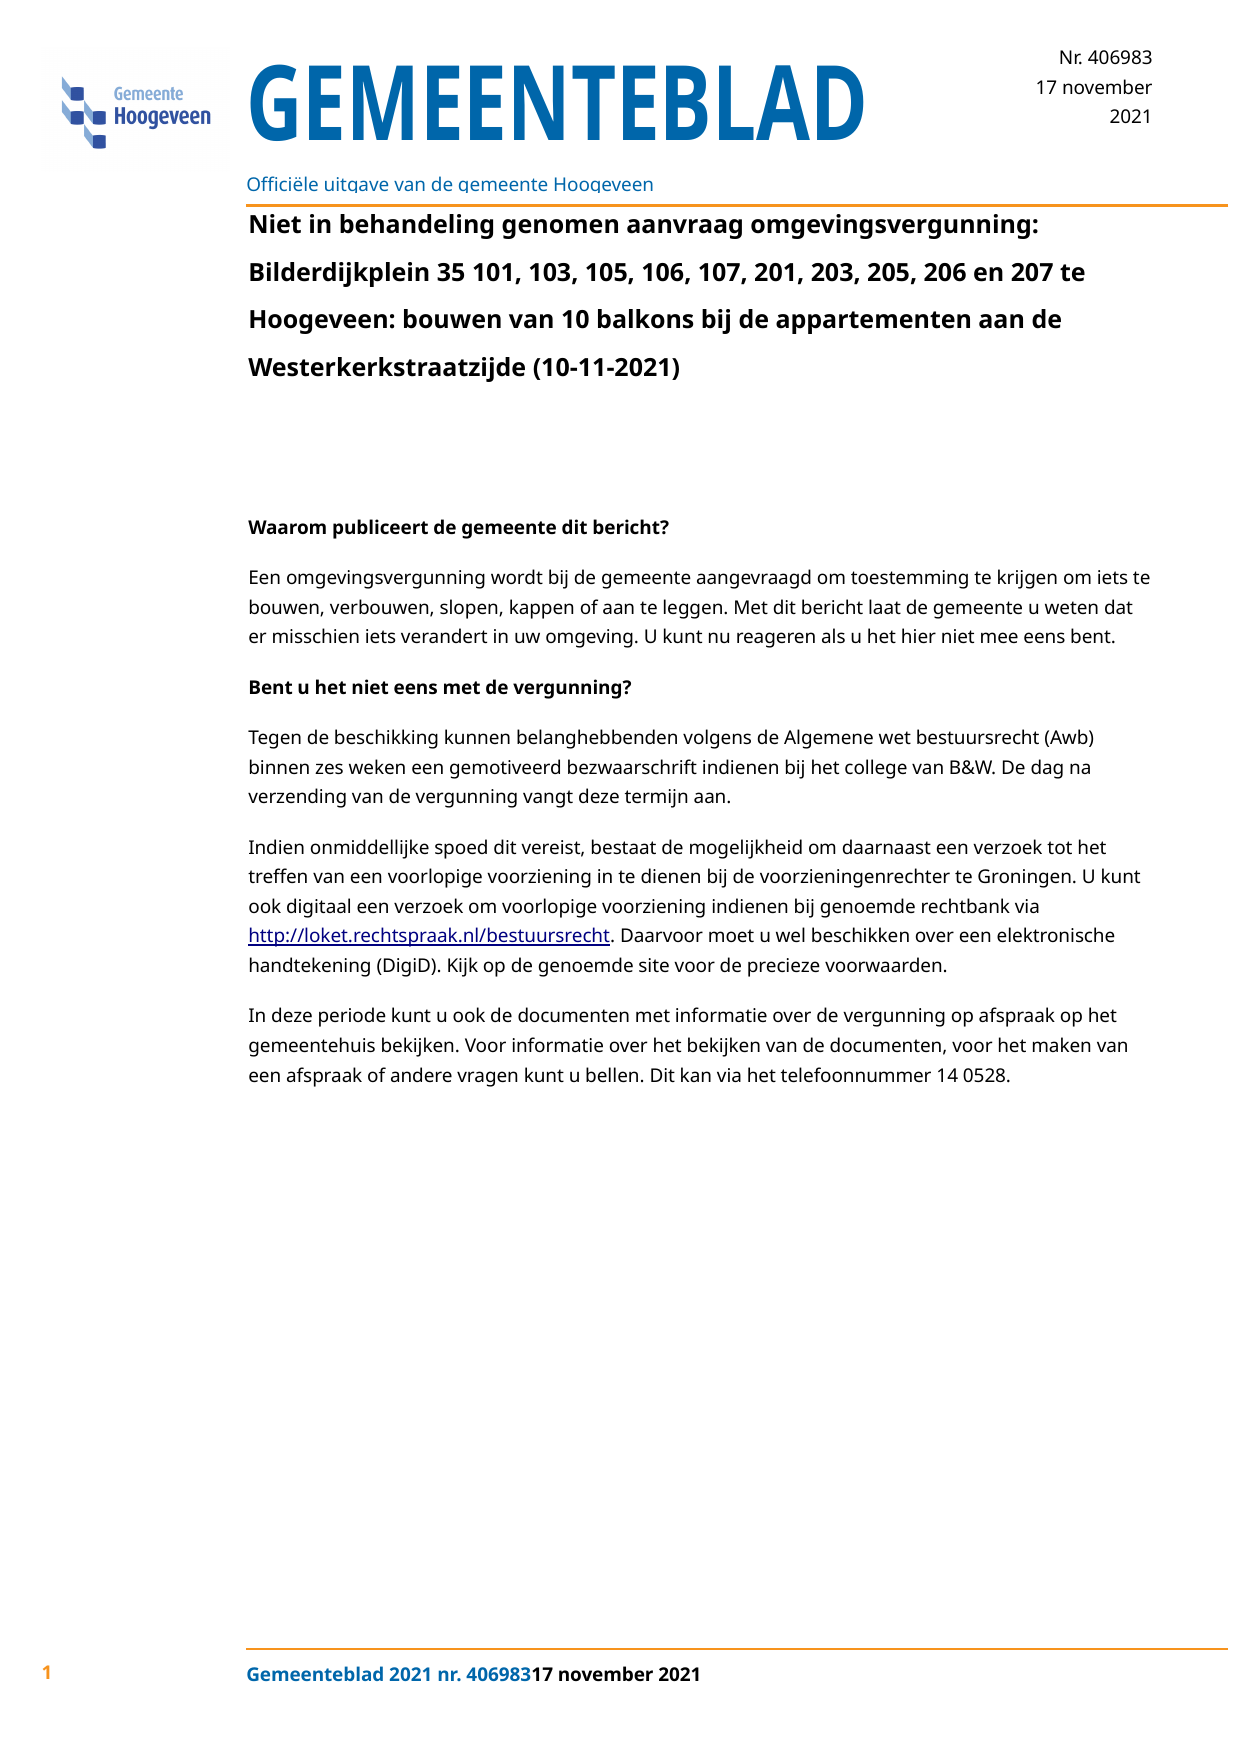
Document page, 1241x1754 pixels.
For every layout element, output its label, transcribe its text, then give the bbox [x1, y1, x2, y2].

picture [41, 47, 231, 172]
text Niet in behandeling genomen aanvraag omgevingsvergunning: Bilderdijkplein 35 101, 103, 105, 106, 107, 201, 203, 205, 206 en 207 te Hoogeveen: bouwen van 10 balkons bij de appartementen aan de Westerkerkstraatzijde (10-11-2021) [248, 207, 1152, 384]
text Tegen de beschikking kunnen belanghebbenden volgens de Algemene wet bestuursrecht (Awb) binnen zes weken een gemotiveerd bezwaarschrift indienen bij het college van B&W. De dag na verzending van de vergunning vangt deze termijn aan. [248, 724, 1152, 809]
text Een omgevingsvergunning wordt bij de gemeente aangevraagd om toestemming te krijgen om iets te bouwen, verbouwen, slopen, kappen of aan te leggen. Met dit bericht laat de gemeente u weten dat er misschien iets verandert in uw omgeving. U kunt nu reageren als u het hier niet mee eens bent. [248, 564, 1152, 649]
text Indien onmiddellijke spoed dit vereist, bestaat de mogelijkheid om daarnaast een verzoek tot het treffen van een voorlopige voorziening in te dienen bij de voorzieningenrechter te Groningen. U kunt ook digitaal een verzoek om voorlopige voorziening indienen bij genoemde rechtbank via http://loket.rechtspraak.nl/bestuursrecht. Daarvoor moet u wel beschikken over een elektronische handtekening (DigiD). Kijk op de genoemde site voor de precieze voorwaarden. [248, 834, 1152, 978]
text In deze periode kunt u ook de documenten met informatie over de vergunning op afspraak op het gemeentehuis bekijken. Voor informatie over het bekijken van de documenten, voor het maken van een afspraak of andere vragen kunt u bellen. Dit kan via het telefoonnummer 14 0528. [248, 1003, 1152, 1088]
text Bent u het niet eens met de vergunning? [248, 674, 1152, 700]
text Waarom publiceert de gemeente dit bericht? [248, 514, 1152, 540]
